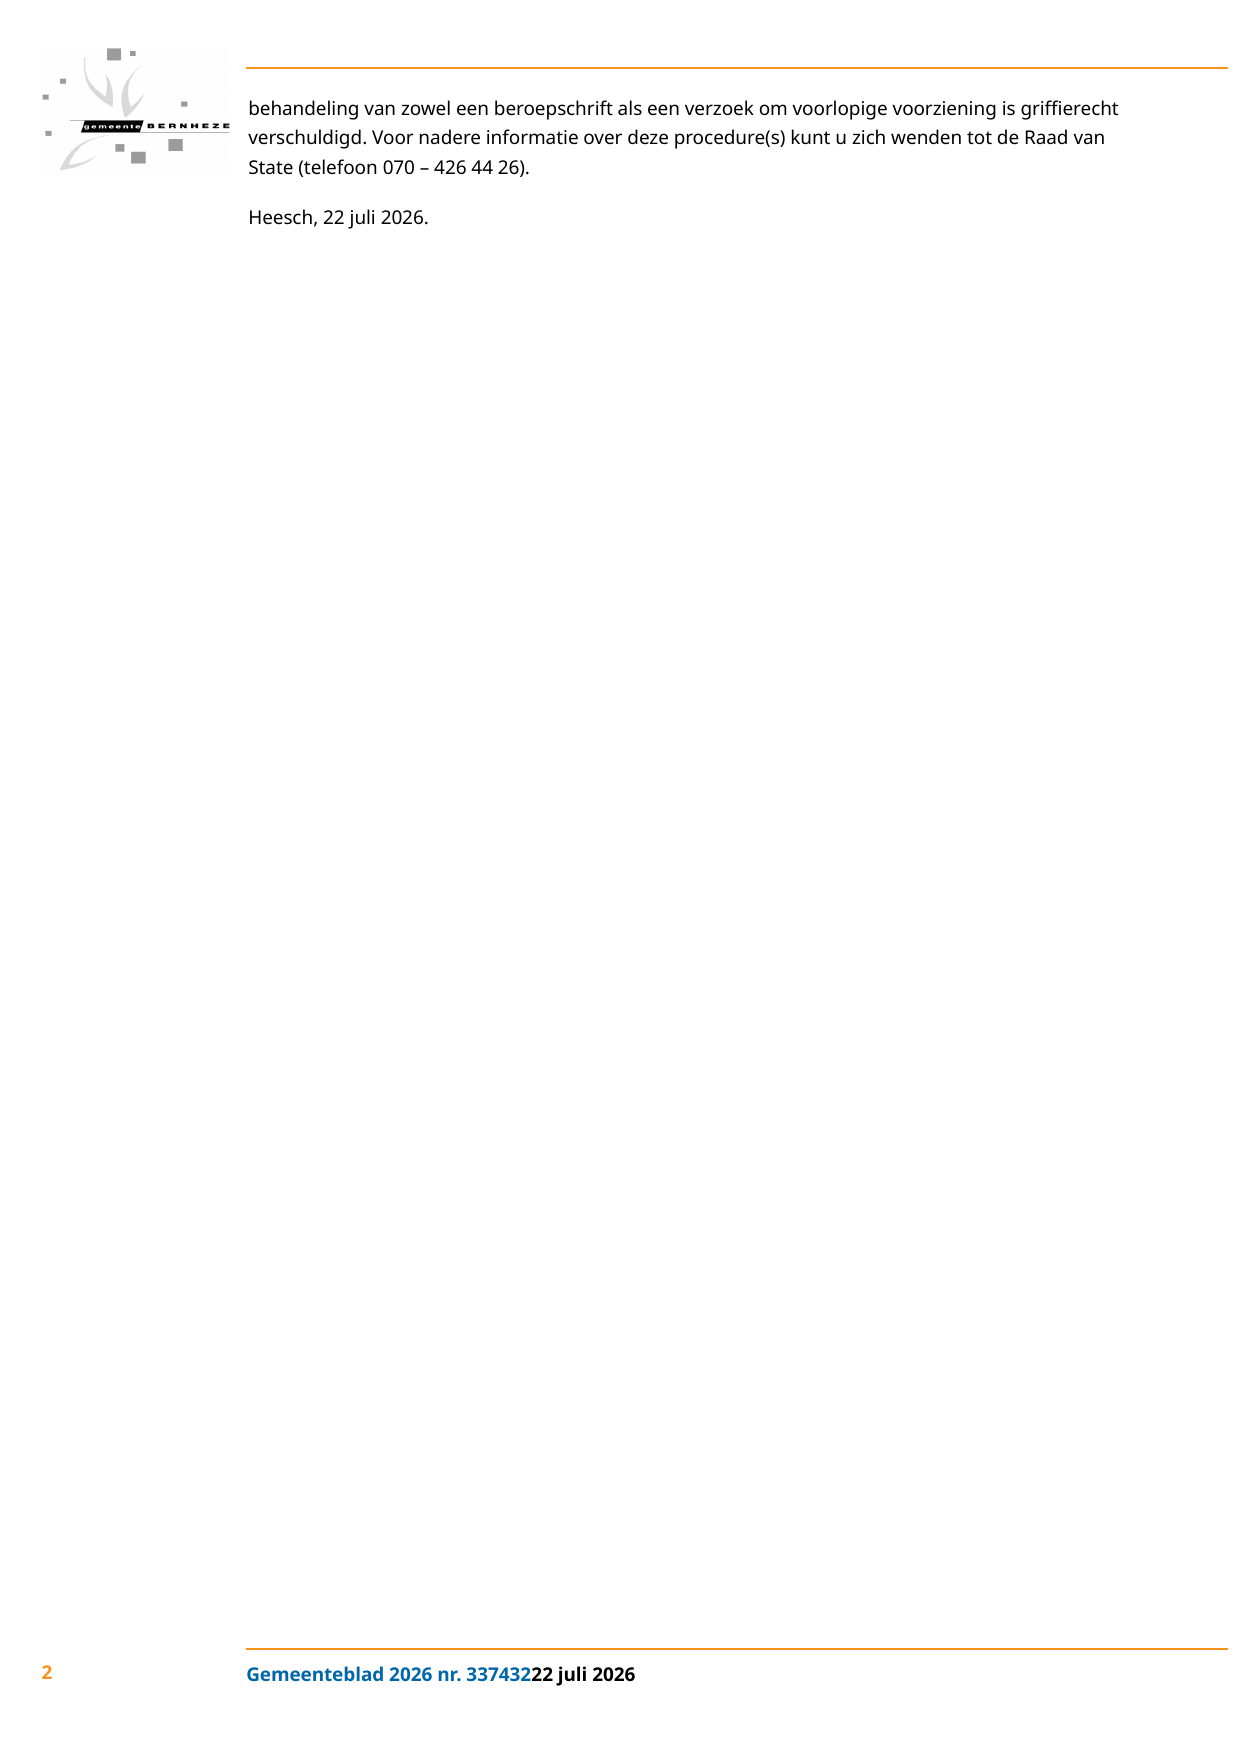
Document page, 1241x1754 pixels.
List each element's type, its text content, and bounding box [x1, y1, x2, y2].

picture [41, 47, 231, 172]
text behandeling van zowel een beroepschrift als een verzoek om voorlopige voorziening is griffierecht verschuldigd. Voor nadere informatie over deze procedure(s) kunt u zich wenden tot de Raad van State (telefoon 070 – 426 44 26). [248, 95, 1152, 180]
text Heesch, 22 juli 2026. [248, 204, 1152, 230]
